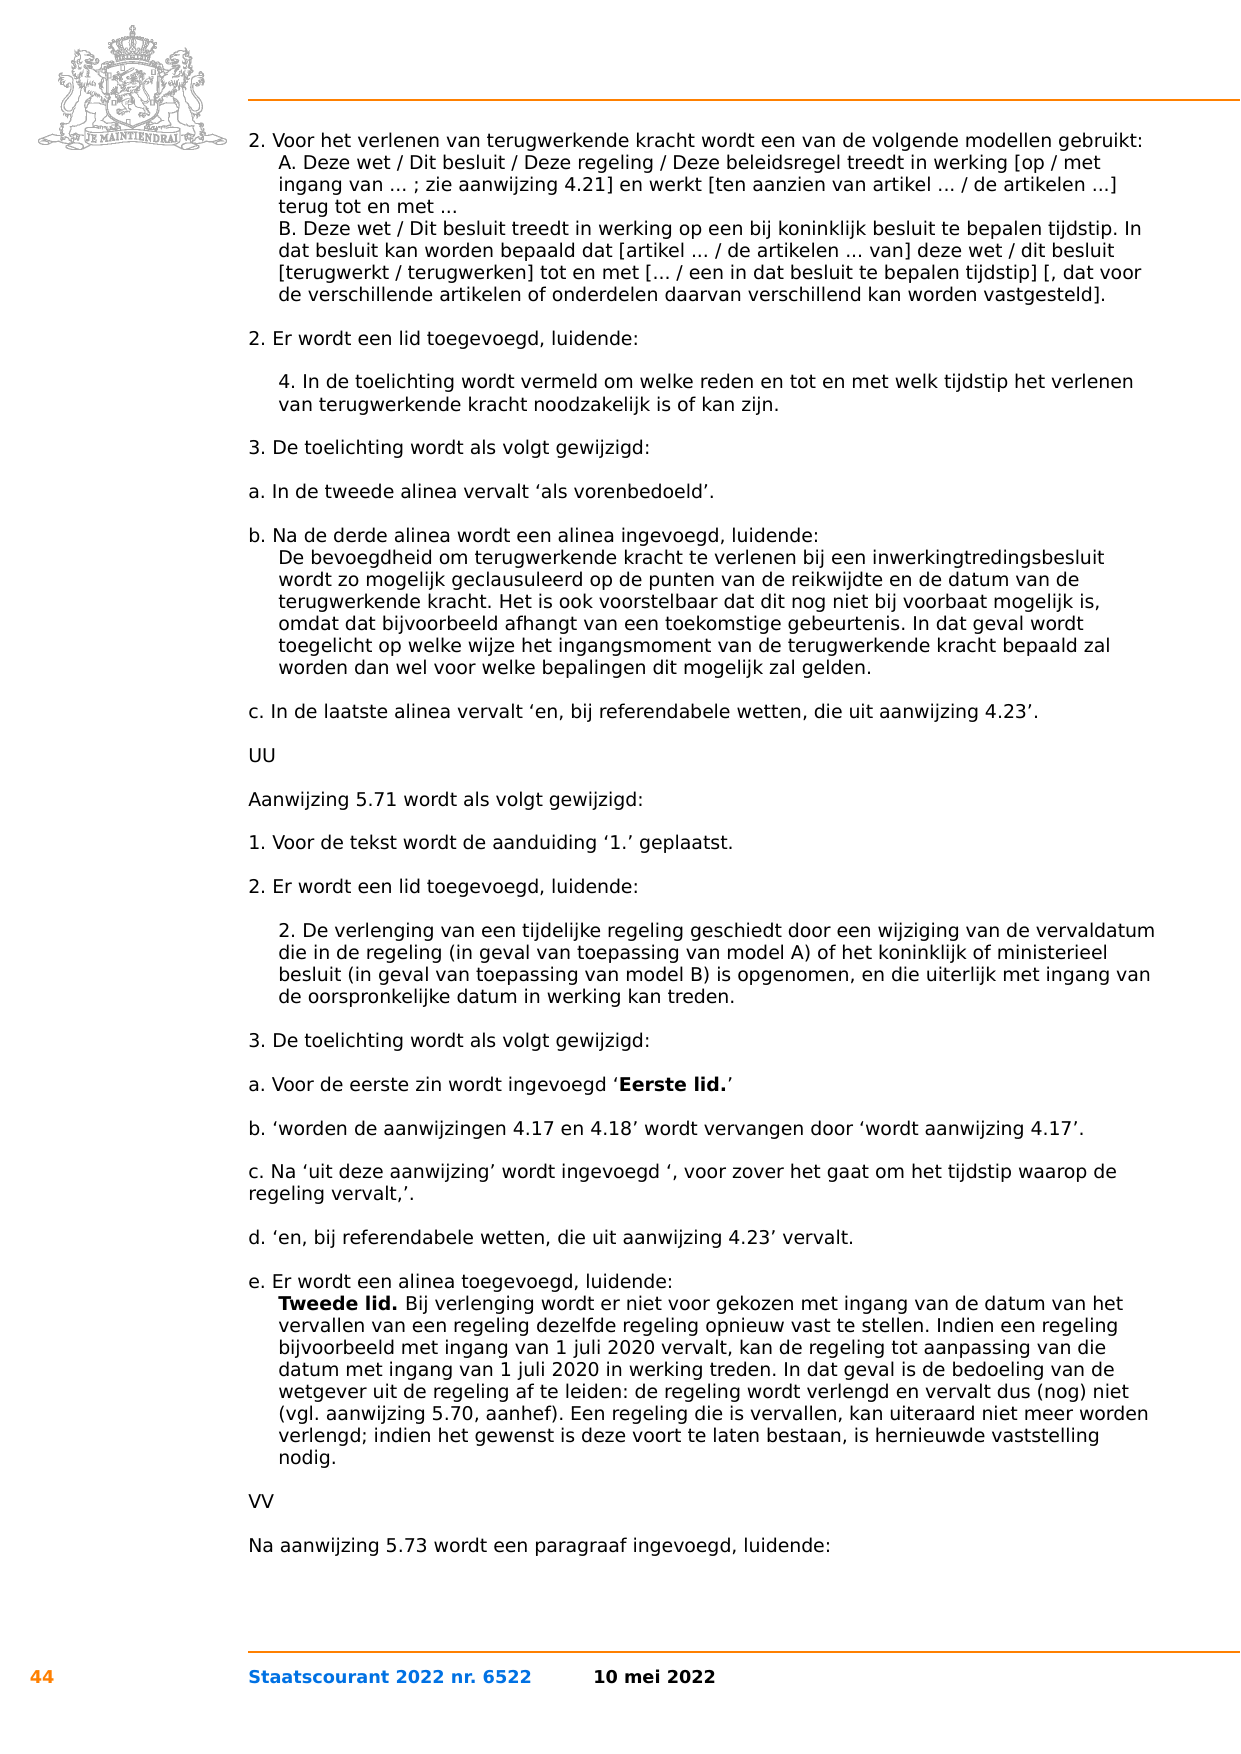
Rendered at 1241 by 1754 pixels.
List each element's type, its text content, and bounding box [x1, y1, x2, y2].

text 3. De toelichting wordt als volgt gewijzigd: [248, 1030, 1163, 1052]
text 3. De toelichting wordt als volgt gewijzigd: [248, 437, 1163, 459]
text De bevoegdheid om terugwerkende kracht te verlenen bij een inwerkingtredingsbesluit wordt zo mogelijk geclausuleerd op de punten van de reikwijdte en de datum van de terugwerkende kracht. Het is ook voorstelbaar dat dit nog niet bij voorbaat mogelijk is, omdat dat bijvoorbeeld afhangt van een toekomstige gebeurtenis. In dat geval wordt toegelicht op welke wijze het ingangsmoment van de terugwerkende kracht bepaald zal worden dan wel voor welke bepalingen dit mogelijk zal gelden. [278, 547, 1163, 679]
text c. Na ‘uit deze aanwijzing’ wordt ingevoegd ‘, voor zover het gaat om het tijdstip waarop de regeling vervalt,’. [248, 1161, 1163, 1205]
picture [38, 25, 227, 150]
text A. Deze wet / Dit besluit / Deze regeling / Deze beleidsregel treedt in werking [op / met ingang van ... ; zie aanwijzing 4.21] en werkt [ten aanzien van artikel ... / de artikelen ...] terug tot en met ... [278, 152, 1163, 218]
text 2. Er wordt een lid toegevoegd, luidende: [248, 328, 1163, 349]
text d. ‘en, bij referendabele wetten, die uit aanwijzing 4.23’ vervalt. [248, 1227, 1163, 1249]
text e. Er wordt een alinea toegevoegd, luidende: [248, 1271, 1163, 1293]
text 4. In de toelichting wordt vermeld om welke reden en tot en met welk tijdstip het verlenen van terugwerkende kracht noodzakelijk is of kan zijn. [278, 371, 1163, 415]
text b. ‘worden de aanwijzingen 4.17 en 4.18’ wordt vervangen door ‘wordt aanwijzing 4.17’. [248, 1117, 1163, 1139]
text c. In de laatste alinea vervalt ‘en, bij referendabele wetten, die uit aanwijzing 4.23’. [248, 701, 1163, 723]
text 1. Voor de tekst wordt de aanduiding ‘1.’ geplaatst. [248, 832, 1163, 854]
text Tweede lid. Bij verlenging wordt er niet voor gekozen met ingang van de datum van het vervallen van een regeling dezelfde regeling opnieuw vast te stellen. Indien een regeling bijvoorbeeld met ingang van 1 juli 2020 vervalt, kan de regeling tot aanpassing van die datum met ingang van 1 juli 2020 in werking treden. In dat geval is de bedoeling van de wetgever uit de regeling af te leiden: de regeling wordt verlengd en vervalt dus (nog) niet (vgl. aanwijzing 5.70, aanhef). Een regeling die is vervallen, kan uiteraard niet meer worden verlengd; indien het gewenst is deze voort te laten bestaan, is hernieuwde vaststelling nodig. [278, 1293, 1163, 1469]
text 2. Er wordt een lid toegevoegd, luidende: [248, 876, 1163, 898]
text B. Deze wet / Dit besluit treedt in werking op een bij koninklijk besluit te bepalen tijdstip. In dat besluit kan worden bepaald dat [artikel ... / de artikelen ... van] deze wet / dit besluit [terugwerkt / terugwerken] tot en met [... / een in dat besluit te bepalen tijdstip] [, dat voor de verschillende artikelen of onderdelen daarvan verschillend kan worden vastgesteld]. [278, 218, 1163, 306]
text UU [248, 744, 1163, 767]
text Aanwijzing 5.71 wordt als volgt gewijzigd: [248, 788, 1163, 810]
text b. Na de derde alinea wordt een alinea ingevoegd, luidende: [248, 525, 1163, 547]
text a. In de tweede alinea vervalt ‘als vorenbedoeld’. [248, 481, 1163, 503]
text Na aanwijzing 5.73 wordt een paragraaf ingevoegd, luidende: [248, 1534, 1163, 1557]
text 2. De verlenging van een tijdelijke regeling geschiedt door een wijziging van de vervaldatum die in de regeling (in geval van toepassing van model A) of het koninklijk of ministerieel besluit (in geval van toepassing van model B) is opgenomen, en die uiterlijk met ingang van de oorspronkelijke datum in werking kan treden. [278, 920, 1163, 1008]
text VV [248, 1491, 1163, 1513]
text a. Voor de eerste zin wordt ingevoegd ‘Eerste lid.’ [248, 1074, 1163, 1096]
text 2. Voor het verlenen van terugwerkende kracht wordt een van de volgende modellen gebruikt: [248, 130, 1163, 152]
